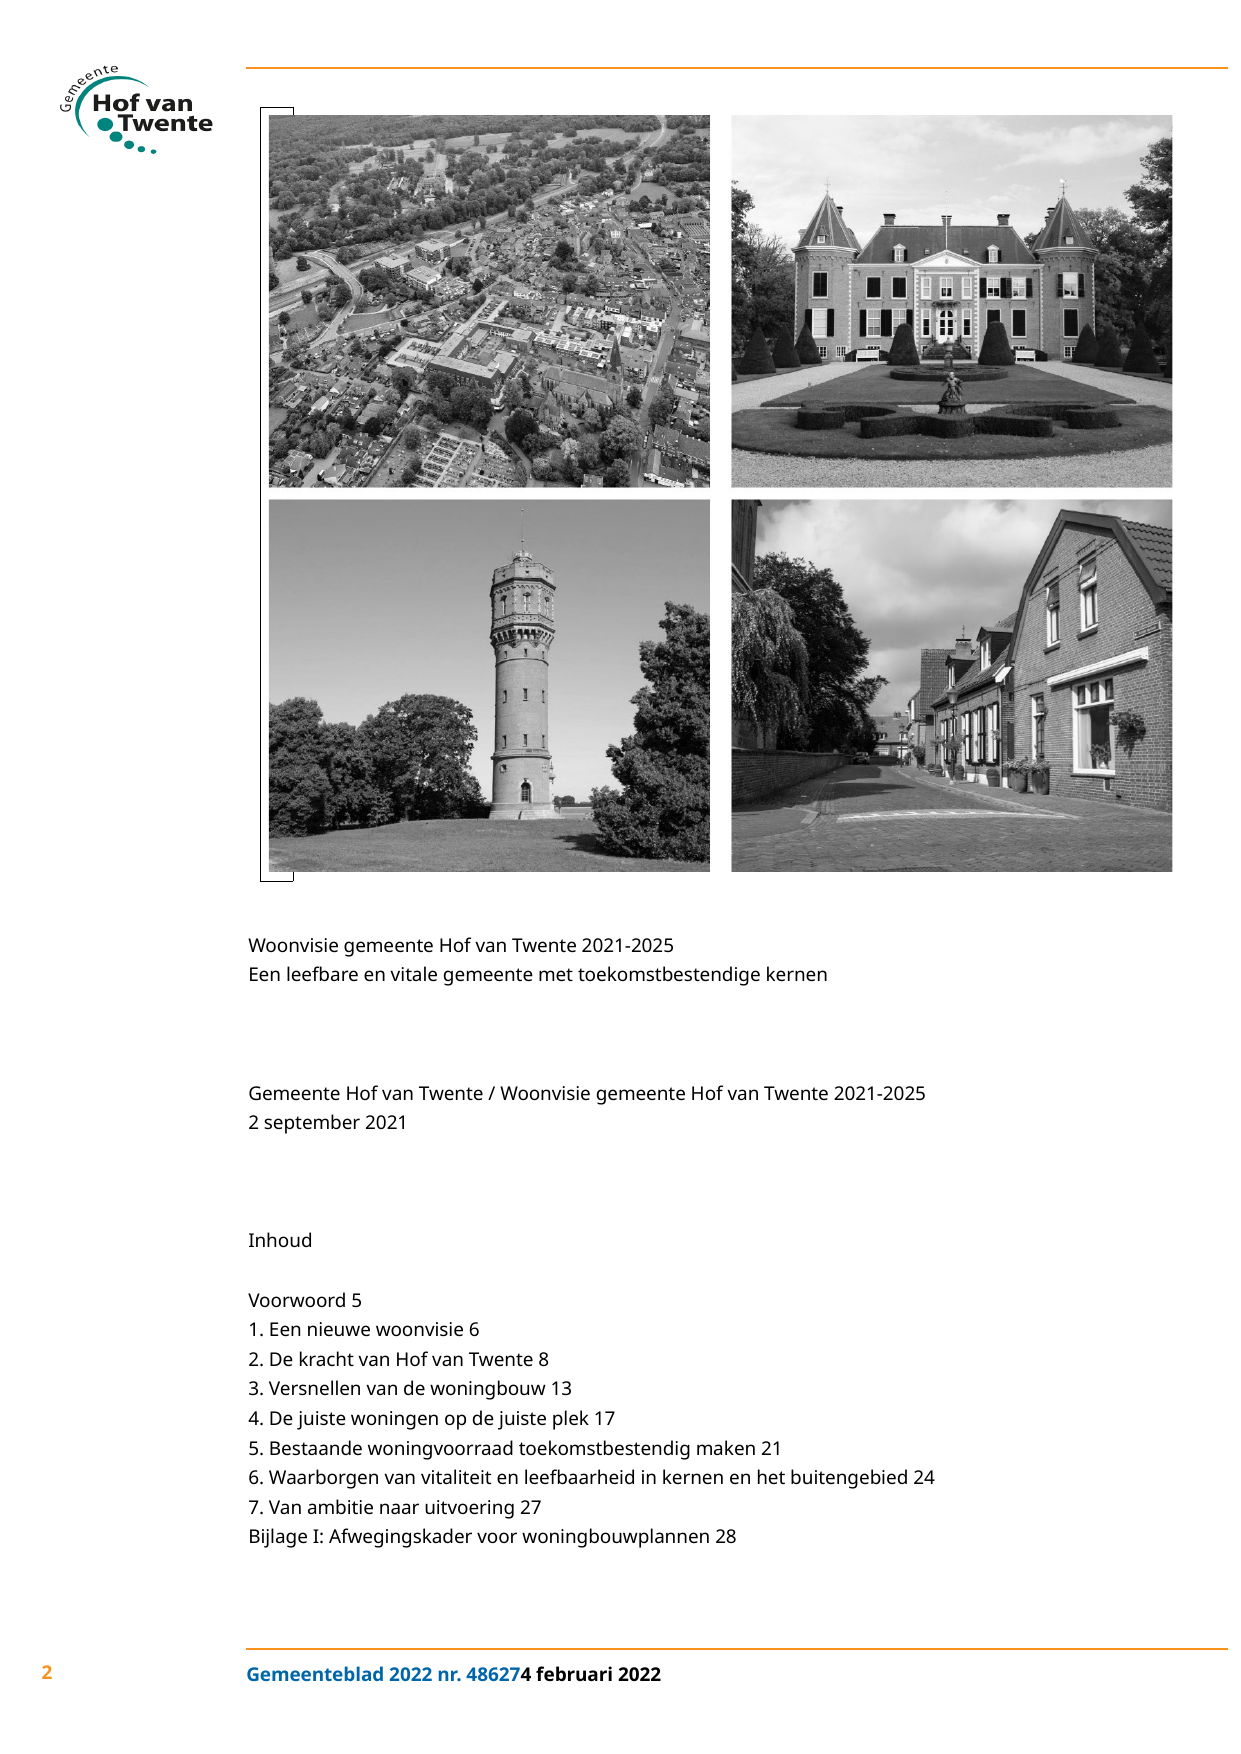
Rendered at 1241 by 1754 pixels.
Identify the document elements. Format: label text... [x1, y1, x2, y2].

text 4. De juiste woningen op de juiste plek 17 [248, 1405, 1152, 1431]
text 5. Bestaande woningvoorraad toekomstbestendig maken 21 [248, 1435, 1152, 1461]
text Gemeente Hof van Twente / Woonvisie gemeente Hof van Twente 2021-2025 [248, 1080, 1152, 1106]
text 1. Een nieuwe woonvisie 6 [248, 1316, 1152, 1342]
text 2 september 2021 [248, 1109, 1152, 1135]
text 6. Waarborgen van vitaliteit en leefbaarheid in kernen en het buitengebied 24 [248, 1464, 1152, 1490]
text Woonvisie gemeente Hof van Twente 2021-2025 [248, 932, 1152, 958]
text Bijlage I: Afwegingskader voor woningbouwplannen 28 [248, 1523, 1152, 1549]
text Een leefbare en vitale gemeente met toekomstbestendige kernen [248, 961, 1152, 987]
text Inhoud [248, 1228, 1152, 1253]
text Voorwoord 5 [248, 1287, 1152, 1313]
picture [268, 115, 1173, 872]
text 3. Versnellen van de woningbouw 13 [248, 1376, 1152, 1401]
text 7. Van ambitie naar uitvoering 27 [248, 1494, 1152, 1520]
picture [41, 47, 231, 172]
text 2. De kracht van Hof van Twente 8 [248, 1346, 1152, 1372]
